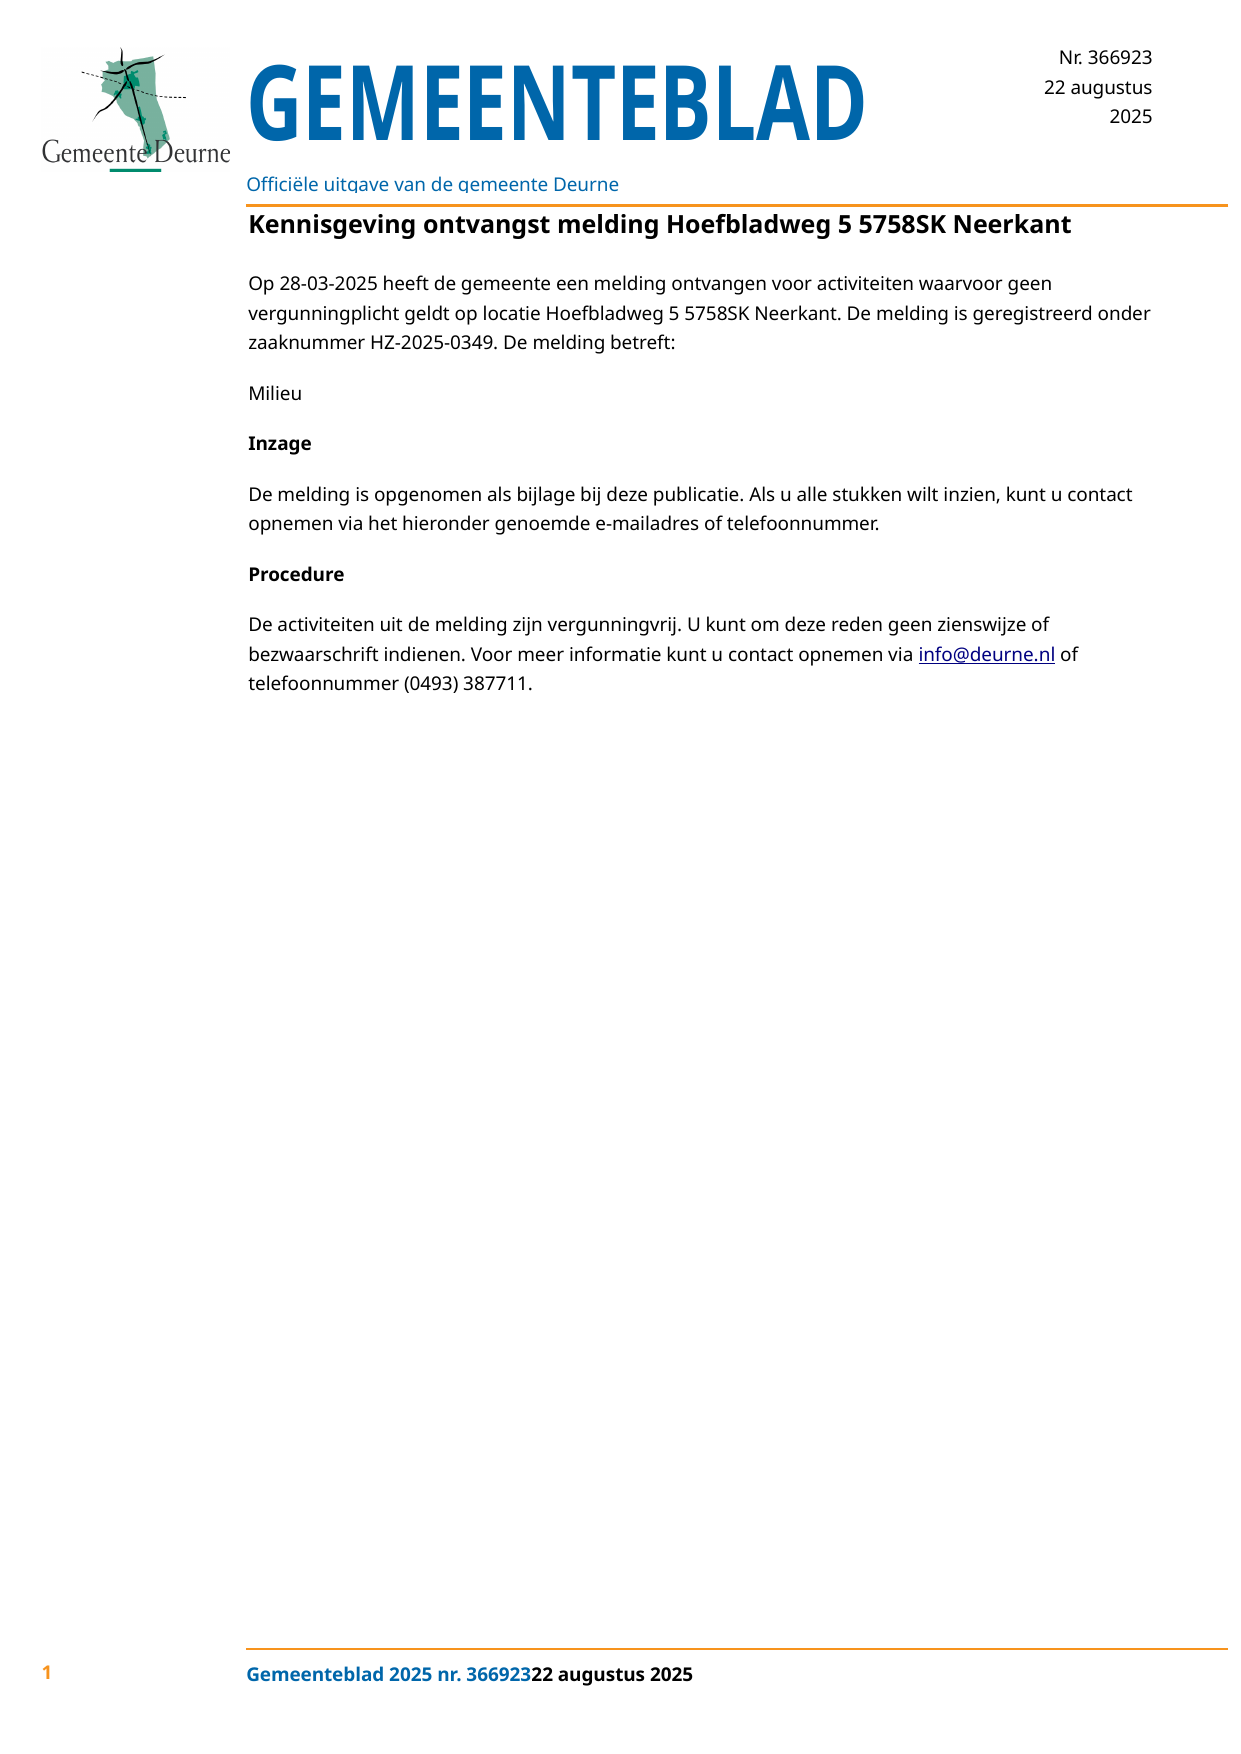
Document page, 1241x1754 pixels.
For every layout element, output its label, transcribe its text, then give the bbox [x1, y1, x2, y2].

text Procedure [248, 561, 1152, 586]
text Kennisgeving ontvangst melding Hoefbladweg 5 5758SK Neerkant [248, 207, 1152, 241]
text Milieu [248, 380, 1152, 406]
text Inzage [248, 430, 1152, 456]
text De activiteiten uit de melding zijn vergunningvrij. U kunt om deze reden geen zienswijze of bezwaarschrift indienen. Voor meer informatie kunt u contact opnemen via info@deurne.nl of telefoonnummer (0493) 387711. [248, 611, 1152, 696]
text Op 28-03-2025 heeft de gemeente een melding ontvangen voor activiteiten waarvoor geen vergunningplicht geldt op locatie Hoefbladweg 5 5758SK Neerkant. De melding is geregistreerd onder zaaknummer HZ-2025-0349. De melding betreft: [248, 270, 1152, 355]
text De melding is opgenomen als bijlage bij deze publicatie. Als u alle stukken wilt inzien, kunt u contact opnemen via het hieronder genoemde e-mailadres of telefoonnummer. [248, 481, 1152, 536]
picture [41, 47, 231, 172]
